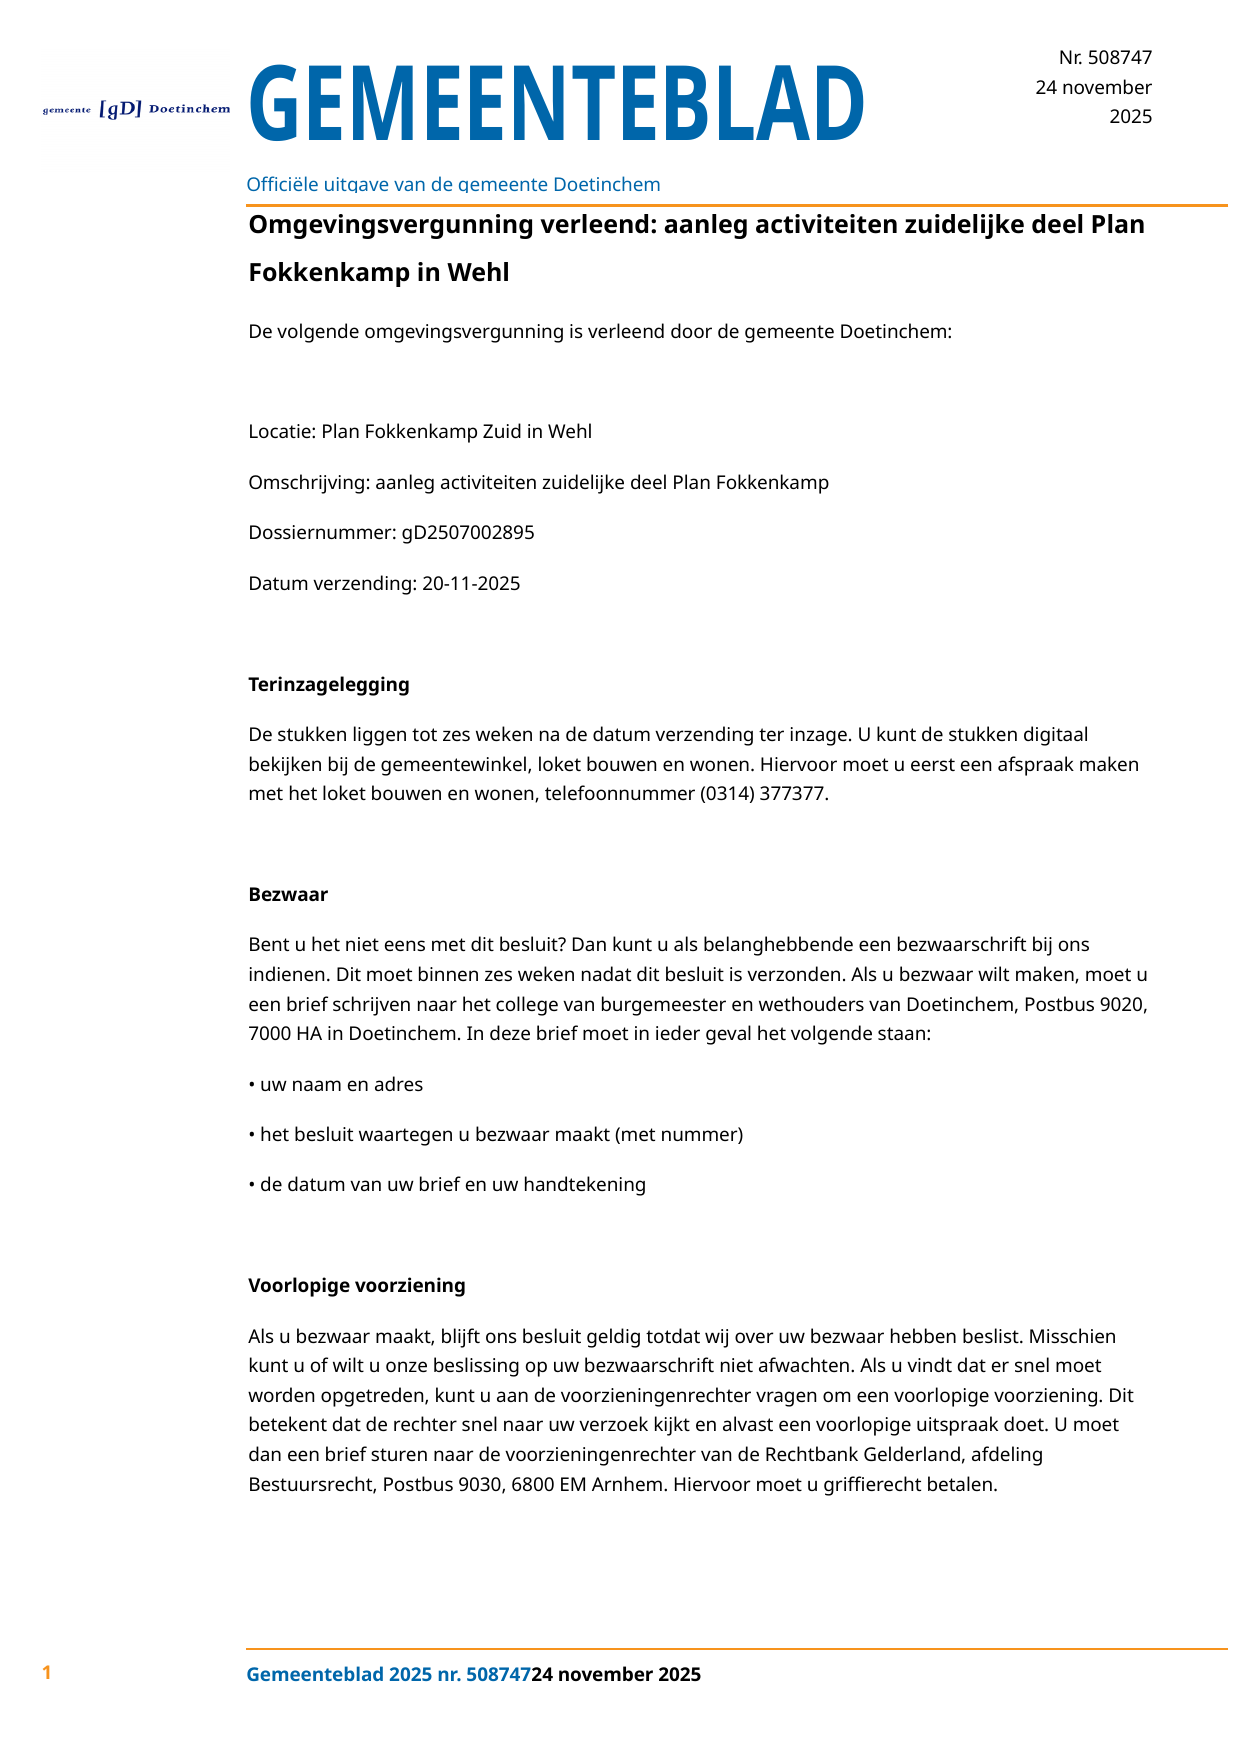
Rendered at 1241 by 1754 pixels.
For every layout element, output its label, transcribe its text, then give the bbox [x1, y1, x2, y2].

text Bezwaar [248, 881, 1152, 907]
text Terinzagelegging [248, 671, 1152, 697]
text Als u bezwaar maakt, blijft ons besluit geldig totdat wij over uw bezwaar hebben beslist. Misschien kunt u of wilt u onze beslissing op uw bezwaarschrift niet afwachten. Als u vindt dat er snel moet worden opgetreden, kunt u aan de voorzieningenrechter vragen om een voorlopige voorziening. Dit betekent dat de rechter snel naar uw verzoek kijkt en alvast een voorlopige uitspraak doet. U moet dan een brief sturen naar de voorzieningenrechter van de Rechtbank Gelderland, afdeling Bestuursrecht, Postbus 9030, 6800 EM Arnhem. Hiervoor moet u griffierecht betalen. [248, 1323, 1152, 1497]
text • de datum van uw brief en uw handtekening [248, 1172, 1152, 1197]
text Omschrijving: aanleg activiteiten zuidelijke deel Plan Fokkenkamp [248, 469, 1152, 495]
text Omgevingsvergunning verleend: aanleg activiteiten zuidelijke deel Plan Fokkenkamp in Wehl [248, 207, 1152, 288]
text • het besluit waartegen u bezwaar maakt (met nummer) [248, 1121, 1152, 1147]
text De volgende omgevingsvergunning is verleend door de gemeente Doetinchem: [248, 318, 1152, 344]
text Locatie: Plan Fokkenkamp Zuid in Wehl [248, 419, 1152, 444]
text Bent u het niet eens met dit besluit? Dan kunt u als belanghebbende een bezwaarschrift bij ons indienen. Dit moet binnen zes weken nadat dit besluit is verzonden. Als u bezwaar wilt maken, moet u een brief schrijven naar het college van burgemeester en wethouders van Doetinchem, Postbus 9020, 7000 HA in Doetinchem. In deze brief moet in ieder geval het volgende staan: [248, 932, 1152, 1046]
text De stukken liggen tot zes weken na de datum verzending ter inzage. U kunt de stukken digitaal bekijken bij de gemeentewinkel, loket bouwen en wonen. Hiervoor moet u eerst een afspraak maken met het loket bouwen en wonen, telefoonnummer (0314) 377377. [248, 721, 1152, 806]
text Dossiernummer: gD2507002895 [248, 519, 1152, 545]
text Voorlopige voorziening [248, 1272, 1152, 1298]
text Datum verzending: 20-11-2025 [248, 570, 1152, 596]
text • uw naam en adres [248, 1071, 1152, 1097]
picture [41, 47, 231, 172]
